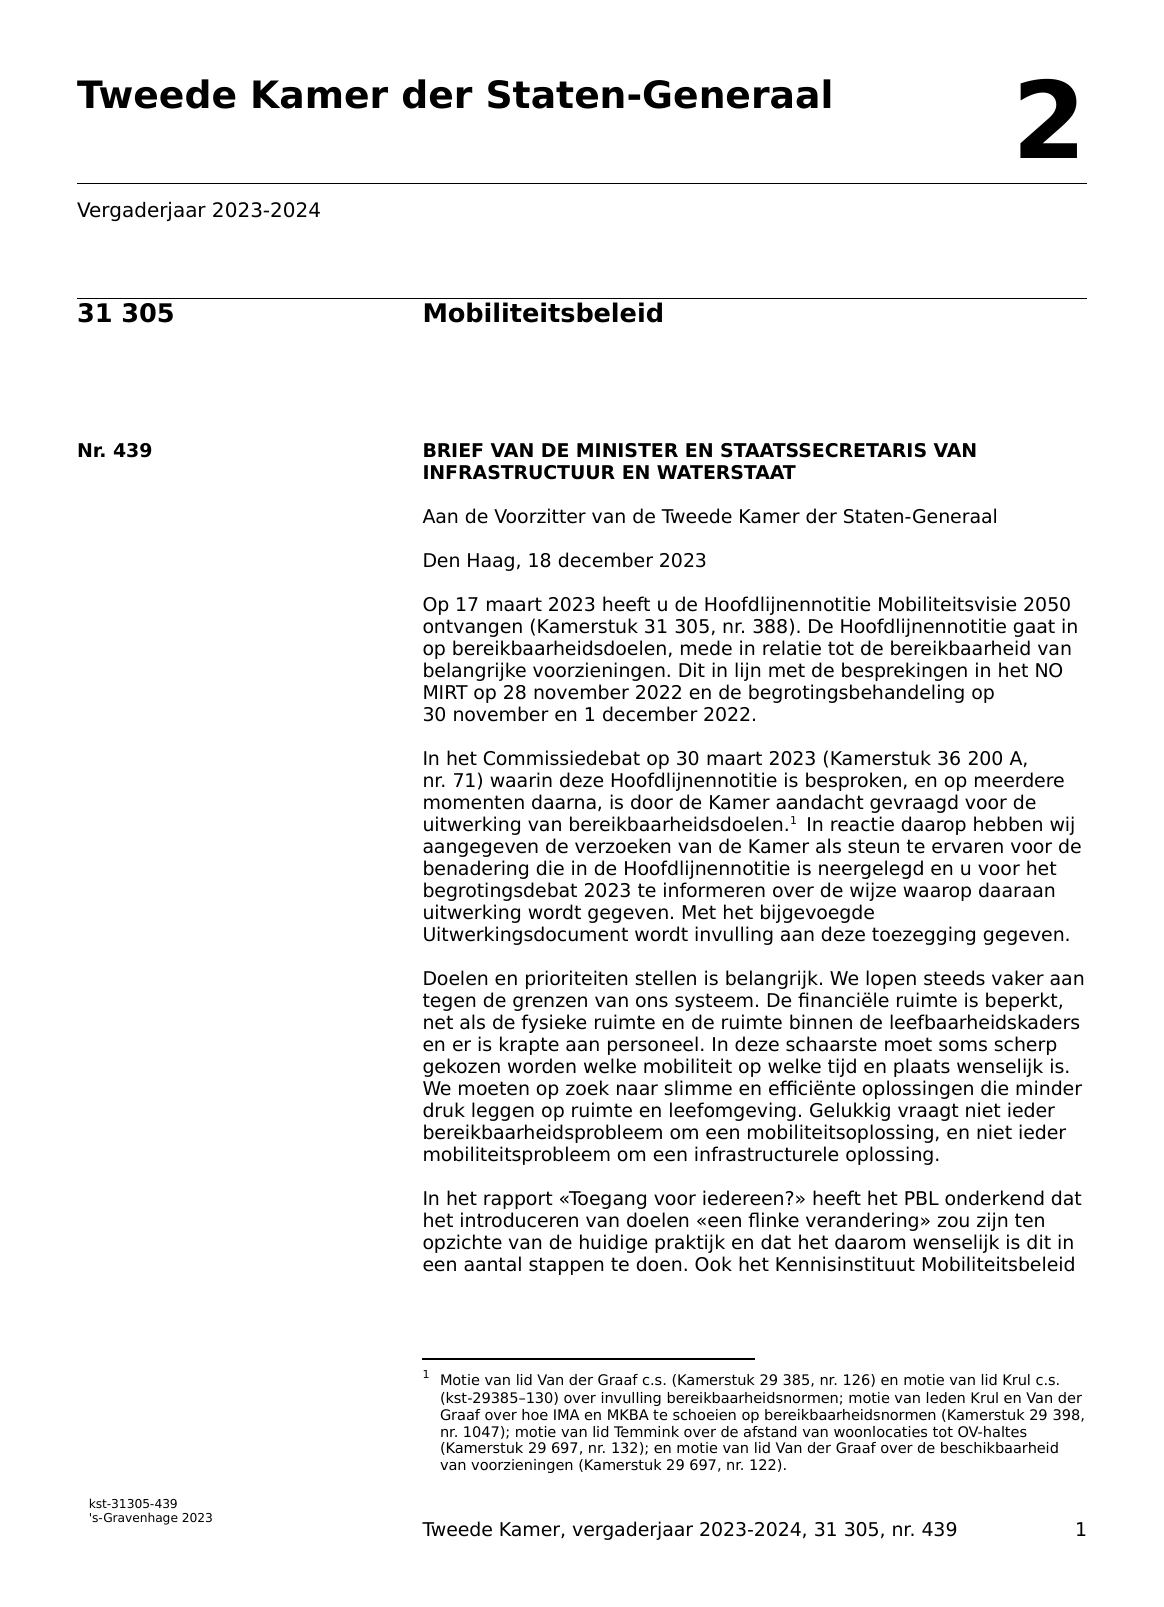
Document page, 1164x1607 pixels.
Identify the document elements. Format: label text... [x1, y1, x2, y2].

text Op 17 maart 2023 heeft u de Hoofdlijnennotitie Mobiliteitsvisie 2050 ontvangen (Kamerstuk 31 305, nr. 388). De Hoofdlijnennotitie gaat in op bereikbaarheidsdoelen, mede in relatie tot de bereikbaarheid van belangrijke voorzieningen. Dit in lijn met de besprekingen in het NO MIRT op 28 november 2022 en de begrotingsbehandeling op 30 november en 1 december 2022. [422, 594, 1087, 726]
table_header Tweede Kamer der Staten-Generaal [77, 59, 886, 183]
text 's-Gravenhage 2023 [88, 1511, 323, 1525]
text kst-31305-439 [88, 1497, 323, 1511]
table_header 2 [886, 59, 1087, 183]
text Aan de Voorzitter van de Tweede Kamer der Staten-Generaal [422, 506, 1087, 528]
text Doelen en prioriteiten stellen is belangrijk. We lopen steeds vaker aan tegen de grenzen van ons systeem. De financiële ruimte is beperkt, net als de fysieke ruimte en de ruimte binnen de leefbaarheidskaders en er is krapte aan personeel. In deze schaarste moet soms scherp gekozen worden welke mobiliteit op welke tijd en plaats wenselijk is. We moeten op zoek naar slimme en efficiënte oplossingen die minder druk leggen op ruimte en leefomgeving. Gelukkig vraagt niet ieder bereikbaarheidsprobleem om een mobiliteitsoplossing, en niet ieder mobiliteitsprobleem om een infrastructurele oplossing. [422, 968, 1087, 1166]
subtitle Nr. 439 BRIEF VAN DE MINISTER EN STAATSSECRETARIS VAN INFRASTRUCTUUR EN WATERSTAAT [77, 440, 1087, 484]
subtitle 31 305 Mobiliteitsbeleid [77, 299, 1087, 329]
text In het rapport «Toegang voor iedereen?» heeft het PBL onderkend dat het introduceren van doelen «een flinke verandering» zou zijn ten opzichte van de huidige praktijk en dat het daarom wenselijk is dit in een aantal stappen te doen. Ook het Kennisinstituut Mobiliteitsbeleid [422, 1188, 1087, 1276]
text Den Haag, 18 december 2023 [422, 550, 1087, 572]
table_cell Vergaderjaar 2023-2024 [77, 184, 1087, 298]
text In het Commissiedebat op 30 maart 2023 (Kamerstuk 36 200 A, nr. 71) waarin deze Hoofdlijnennotitie is besproken, en op meerdere momenten daarna, is door de Kamer aandacht gevraagd voor de uitwerking van bereikbaarheidsdoelen. In reactie daarop hebben wij aangegeven de verzoeken van de Kamer als steun te ervaren voor de benadering die in de Hoofdlijnennotitie is neergelegd en u voor het begrotingsdebat 2023 te informeren over de wijze waarop daaraan uitwerking wordt gegeven. Met het bijgevoegde Uitwerkingsdocument wordt invulling aan deze toezegging gegeven. [422, 748, 1087, 946]
text Motie van lid Van der Graaf c.s. (Kamerstuk 29 385, nr. 126) en motie van lid Krul c.s. (kst-29385–130) over invulling bereikbaarheidsnormen; motie van leden Krul en Van der Graaf over hoe IMA en MKBA te schoeien op bereikbaarheidsnormen (Kamerstuk 29 398, nr. 1047); motie van lid Temmink over de afstand van woonlocaties tot OV-haltes (Kamerstuk 29 697, nr. 132); en motie van lid Van der Graaf over de beschikbaarheid van voorzieningen (Kamerstuk 29 697, nr. 122). [422, 1368, 1087, 1474]
